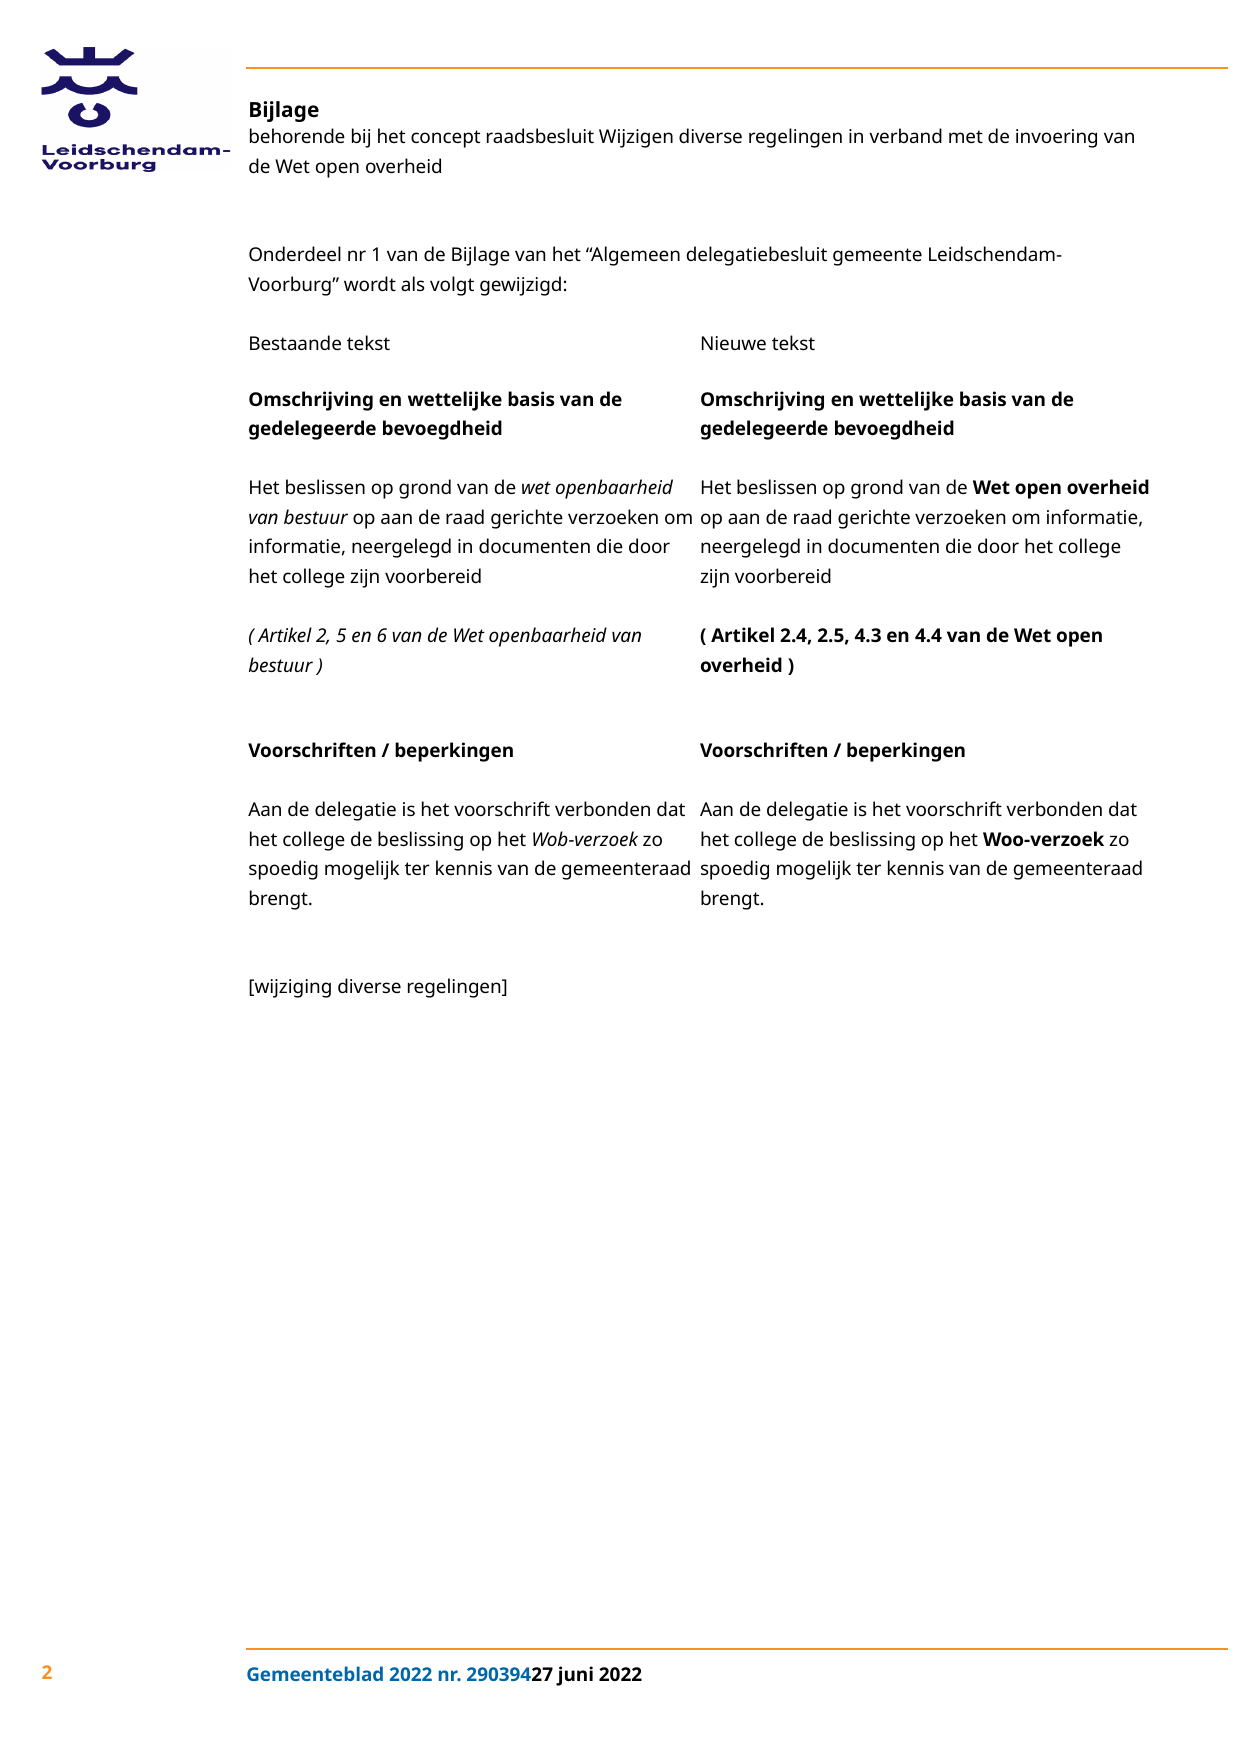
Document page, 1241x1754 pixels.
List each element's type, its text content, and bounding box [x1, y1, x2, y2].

table_header Nieuwe tekst [700, 331, 1152, 356]
text Bijlage [248, 95, 1152, 123]
text [wijziging diverse regelingen] [248, 973, 1152, 999]
text Onderdeel nr 1 van de Bijlage van het “Algemeen delegatiebesluit gemeente Leidschendam-Voorburg” wordt als volgt gewijzigd: [248, 242, 1152, 297]
table_cell Voorschriften / beperkingen Aan de delegatie is het voorschrift verbonden dat het college de beslissing op het Woo-verzoek zo spoedig mogelijk ter kennis van de gemeenteraad brengt. [700, 708, 1152, 940]
picture [41, 47, 231, 172]
table_cell Omschrijving en wettelijke basis van de gedelegeerde bevoegdheid Het beslissen op grond van de wet openbaarheid van bestuur op aan de raad gerichte verzoeken om informatie, neergelegd in documenten die door het college zijn voorbereid ( Artikel 2, 5 en 6 van de Wet openbaarheid van bestuur ) [248, 356, 700, 707]
table_header Bestaande tekst [248, 331, 700, 356]
table_cell Voorschriften / beperkingen Aan de delegatie is het voorschrift verbonden dat het college de beslissing op het Wob-verzoek zo spoedig mogelijk ter kennis van de gemeenteraad brengt. [248, 708, 700, 940]
text behorende bij het concept raadsbesluit Wijzigen diverse regelingen in verband met de invoering van de Wet open overheid [248, 123, 1152, 179]
table_cell Omschrijving en wettelijke basis van de gedelegeerde bevoegdheid Het beslissen op grond van de Wet open overheid op aan de raad gerichte verzoeken om informatie, neergelegd in documenten die door het college zijn voorbereid ( Artikel 2.4, 2.5, 4.3 en 4.4 van de Wet open overheid ) [700, 356, 1152, 707]
